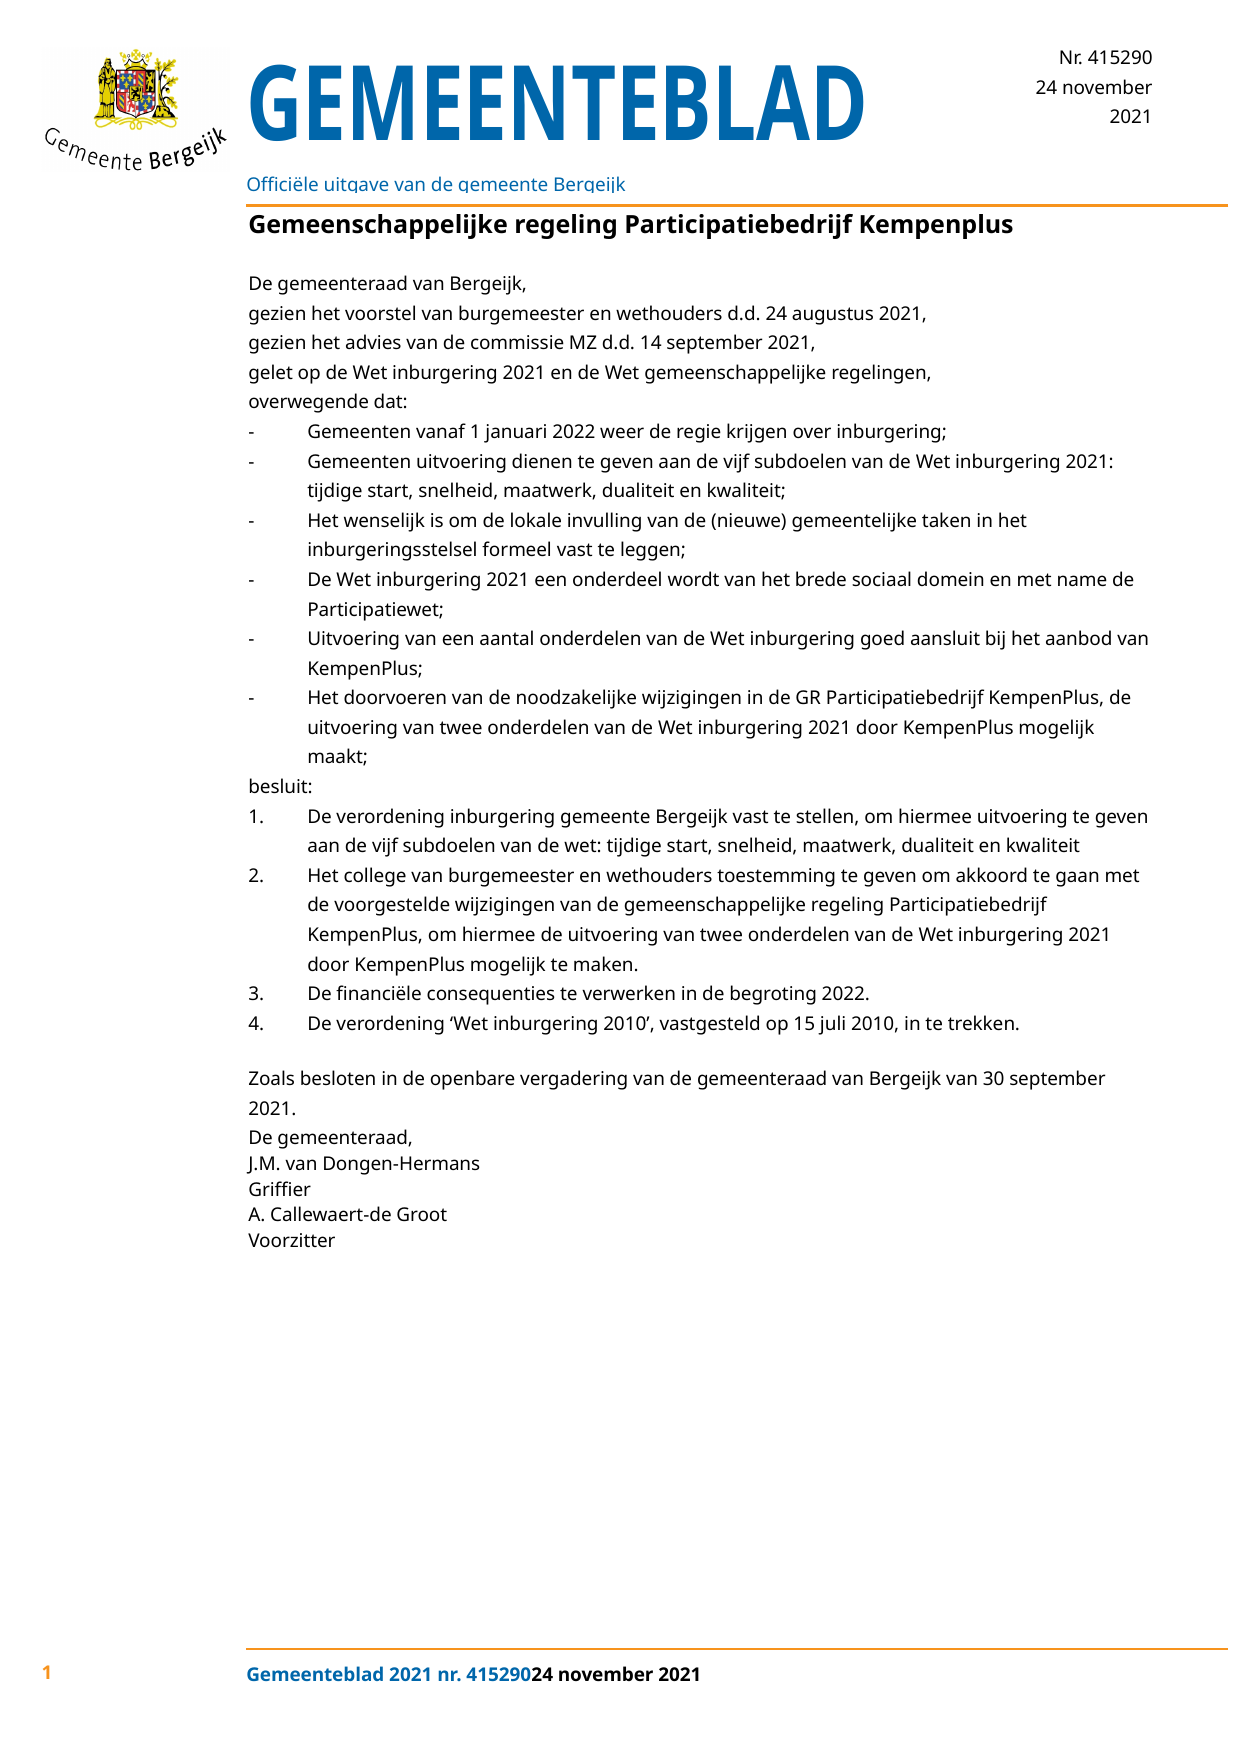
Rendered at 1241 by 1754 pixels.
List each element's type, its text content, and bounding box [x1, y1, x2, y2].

text Gemeenschappelijke regeling Participatiebedrijf Kempenplus [248, 207, 1152, 241]
list De verordening inburgering gemeente Bergeijk vast te stellen, om hiermee uitvoering te geven aan de vijf subdoelen van de wet: tijdige start, snelheid, maatwerk, dualiteit en kwaliteit [248, 803, 1152, 858]
text A. Callewaert-de Groot [248, 1202, 1152, 1227]
list Uitvoering van een aantal onderdelen van de Wet inburgering goed aansluit bij het aanbod van KempenPlus; [248, 625, 1152, 681]
list De financiële consequenties te verwerken in de begroting 2022. [248, 980, 1152, 1006]
text De gemeenteraad van Bergeijk, [248, 270, 1152, 296]
text gelet op de Wet inburgering 2021 en de Wet gemeenschappelijke regelingen, [248, 359, 1152, 385]
list Gemeenten vanaf 1 januari 2022 weer de regie krijgen over inburgering; [248, 418, 1152, 444]
list De Wet inburgering 2021 een onderdeel wordt van het brede sociaal domein en met name de Participatiewet; [248, 566, 1152, 621]
text besluit: [248, 773, 1152, 799]
text Voorzitter [248, 1227, 1152, 1253]
list Het college van burgemeester en wethouders toestemming te geven om akkoord te gaan met de voorgestelde wijzigingen van de gemeenschappelijke regeling Participatiebedrijf KempenPlus, om hiermee de uitvoering van twee onderdelen van de Wet inburgering 2021 door KempenPlus mogelijk te maken. [248, 862, 1152, 976]
text J.M. van Dongen-Hermans [248, 1150, 1152, 1176]
list De verordening ‘Wet inburgering 2010’, vastgesteld op 15 juli 2010, in te trekken. [248, 1010, 1152, 1036]
picture [41, 47, 231, 172]
text gezien het advies van de commissie MZ d.d. 14 september 2021, [248, 329, 1152, 355]
text De gemeenteraad, [248, 1124, 1152, 1150]
text gezien het voorstel van burgemeester en wethouders d.d. 24 augustus 2021, [248, 300, 1152, 326]
text Zoals besloten in de openbare vergadering van de gemeenteraad van Bergeijk van 30 september 2021. [248, 1065, 1152, 1121]
text overwegende dat: [248, 389, 1152, 414]
list Het doorvoeren van de noodzakelijke wijzigingen in de GR Participatiebedrijf KempenPlus, de uitvoering van twee onderdelen van de Wet inburgering 2021 door KempenPlus mogelijk maakt; [248, 684, 1152, 769]
text Griffier [248, 1176, 1152, 1202]
list Gemeenten uitvoering dienen te geven aan de vijf subdoelen van de Wet inburgering 2021: tijdige start, snelheid, maatwerk, dualiteit en kwaliteit; [248, 448, 1152, 503]
list Het wenselijk is om de lokale invulling van de (nieuwe) gemeentelijke taken in het inburgeringsstelsel formeel vast te leggen; [248, 507, 1152, 562]
